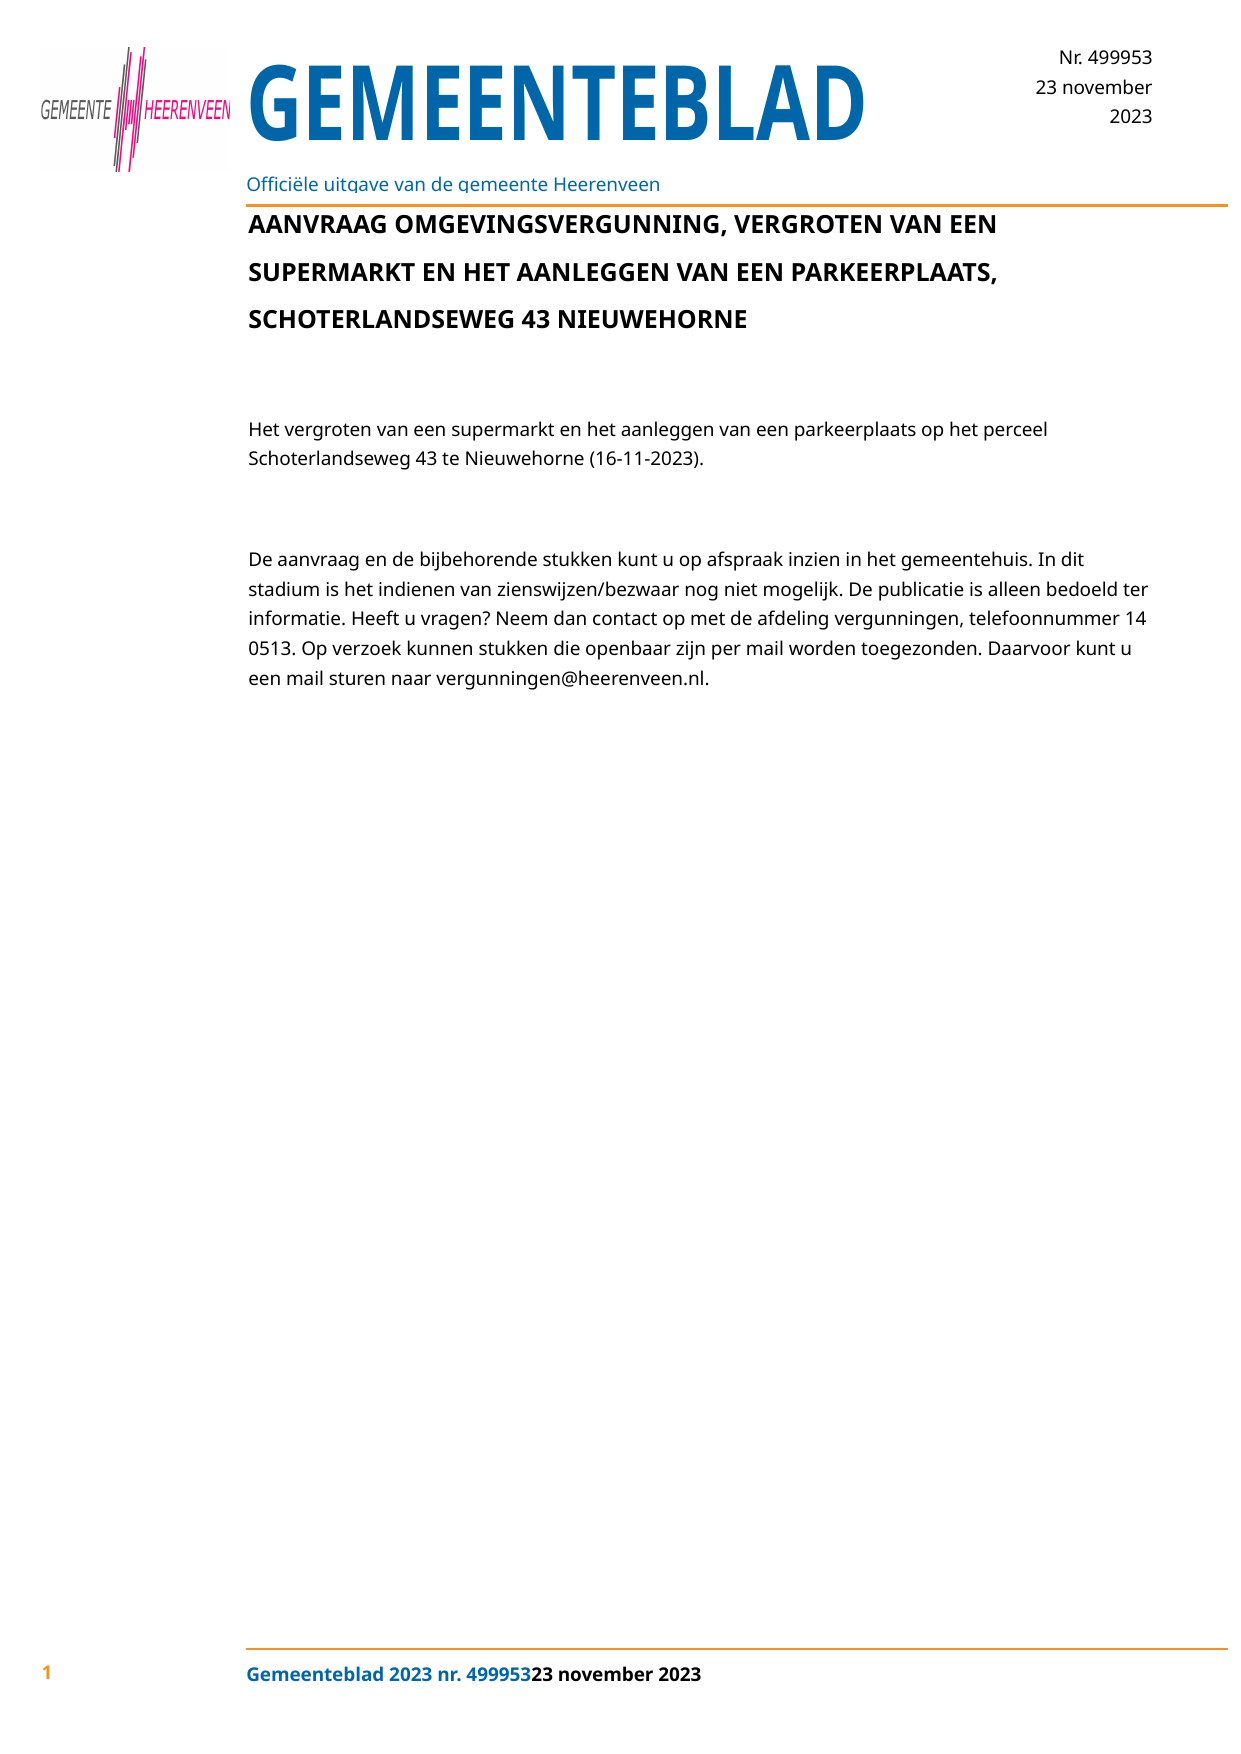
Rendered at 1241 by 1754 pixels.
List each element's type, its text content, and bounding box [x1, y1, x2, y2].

text Het vergroten van een supermarkt en het aanleggen van een parkeerplaats op het perceel Schoterlandseweg 43 te Nieuwehorne (16-11-2023). [248, 416, 1152, 471]
picture [41, 47, 231, 172]
text De aanvraag en de bijbehorende stukken kunt u op afspraak inzien in het gemeentehuis. In dit stadium is het indienen van zienswijzen/bezwaar nog niet mogelijk. De publicatie is alleen bedoeld ter informatie. Heeft u vragen? Neem dan contact op met de afdeling vergunningen, telefoonnummer 14 0513. Op verzoek kunnen stukken die openbaar zijn per mail worden toegezonden. Daarvoor kunt u een mail sturen naar vergunningen@heerenveen.nl. [248, 546, 1152, 690]
text AANVRAAG OMGEVINGSVERGUNNING, VERGROTEN VAN EEN SUPERMARKT EN HET AANLEGGEN VAN EEN PARKEERPLAATS, SCHOTERLANDSEWEG 43 NIEUWEHORNE [248, 207, 1152, 336]
